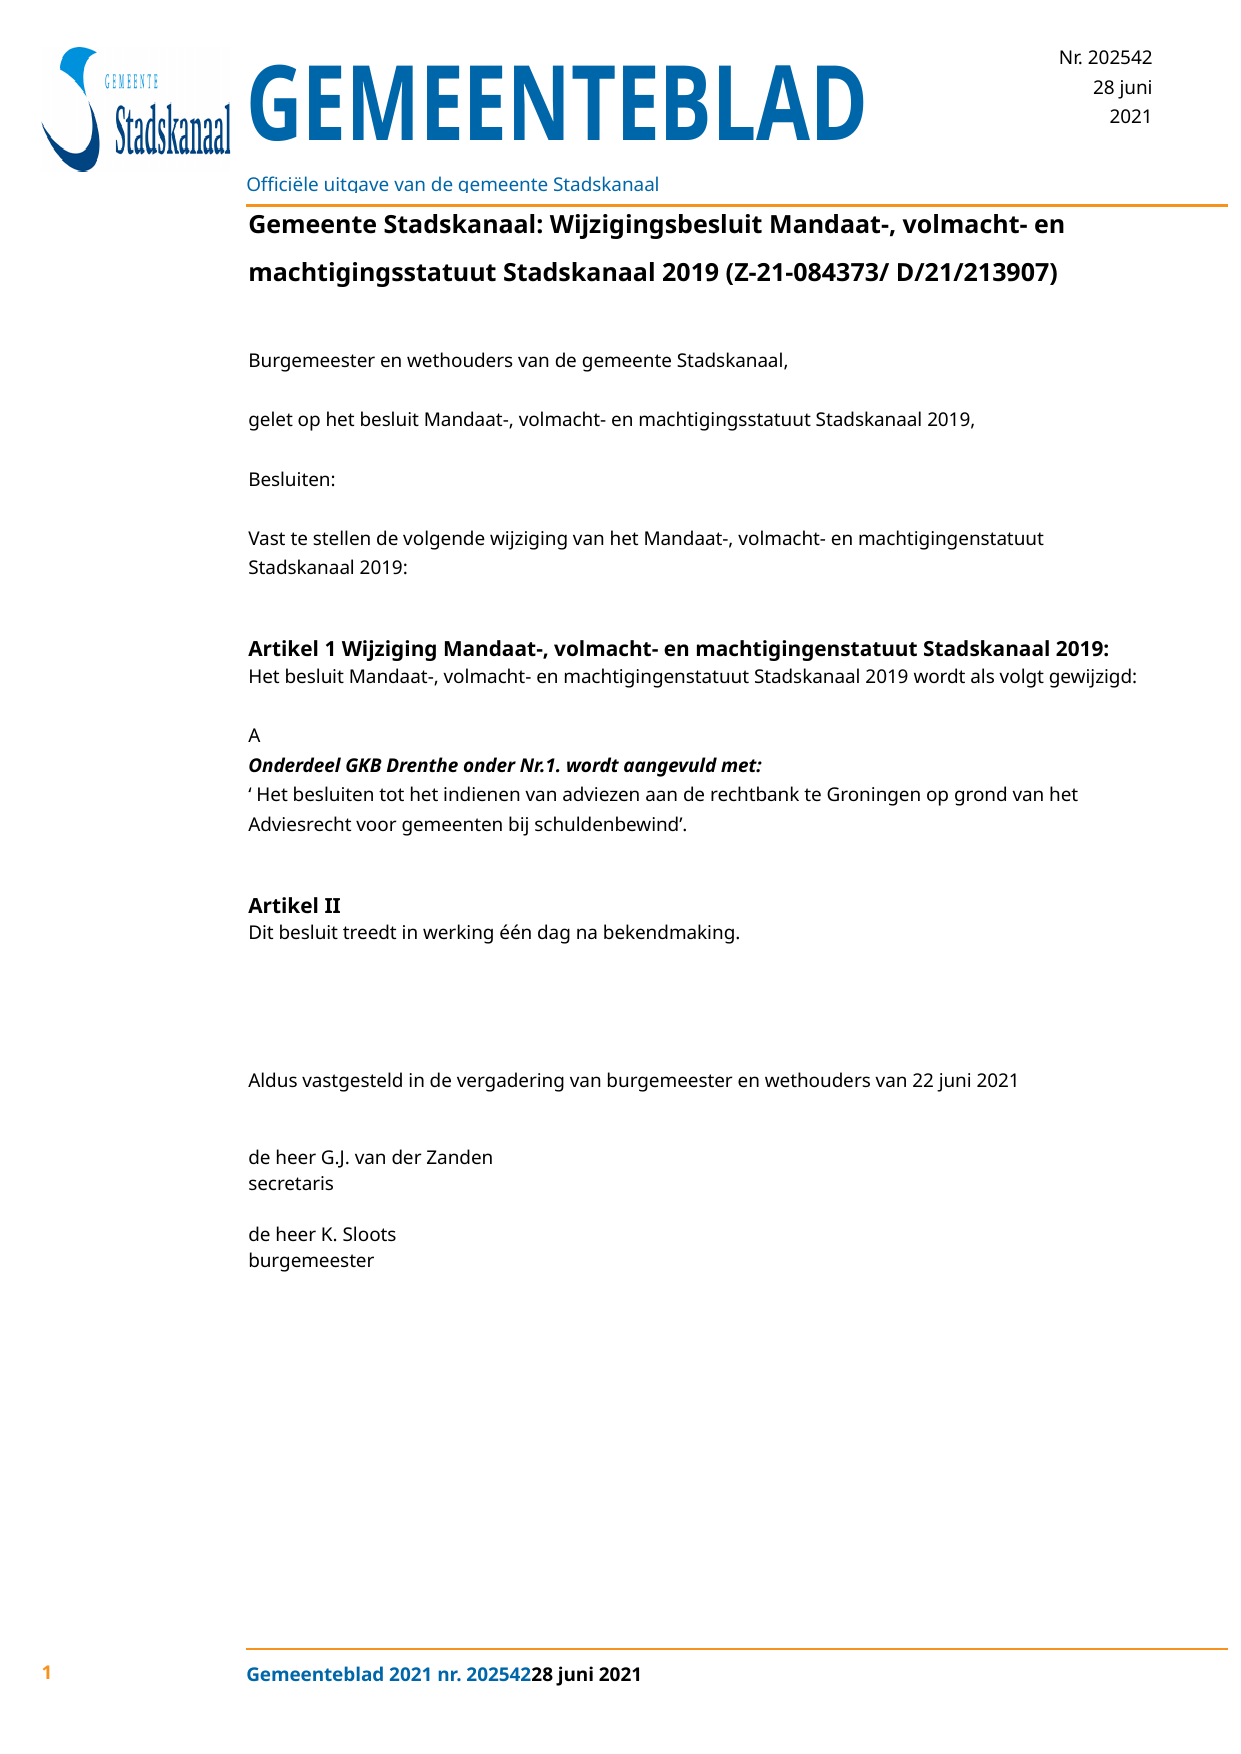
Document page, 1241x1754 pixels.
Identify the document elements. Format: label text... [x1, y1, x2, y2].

text Artikel 1 Wijziging Mandaat-, volmacht- en machtigingenstatuut Stadskanaal 2019: [248, 634, 1152, 663]
text Artikel II [248, 891, 1152, 919]
text Vast te stellen de volgende wijziging van het Mandaat-, volmacht- en machtigingenstatuut Stadskanaal 2019: [248, 525, 1152, 580]
text Gemeente Stadskanaal: Wijzigingsbesluit Mandaat-, volmacht- en machtigingsstatuut Stadskanaal 2019 (Z-21-084373/ D/21/213907) [248, 207, 1152, 288]
text Burgemeester en wethouders van de gemeente Stadskanaal, [248, 347, 1152, 373]
text Dit besluit treedt in werking één dag na bekendmaking. [248, 919, 1152, 945]
text burgemeester [248, 1247, 1152, 1273]
text gelet op het besluit Mandaat-, volmacht- en machtigingsstatuut Stadskanaal 2019, [248, 407, 1152, 432]
text A [248, 722, 1152, 748]
text ‘ Het besluiten tot het indienen van adviezen aan de rechtbank te Groningen op grond van het Adviesrecht voor gemeenten bij schuldenbewind’. [248, 781, 1152, 837]
text de heer K. Sloots [248, 1222, 1152, 1247]
text Het besluit Mandaat-, volmacht- en machtigingenstatuut Stadskanaal 2019 wordt als volgt gewijzigd: [248, 663, 1152, 689]
text Aldus vastgesteld in de vergadering van burgemeester en wethouders van 22 juni 2021 [248, 1067, 1152, 1093]
text Besluiten: [248, 466, 1152, 492]
text Onderdeel GKB Drenthe onder Nr.1. wordt aangevuld met: [248, 752, 1152, 777]
text secretaris [248, 1170, 1152, 1196]
picture [41, 47, 231, 172]
text de heer G.J. van der Zanden [248, 1144, 1152, 1170]
